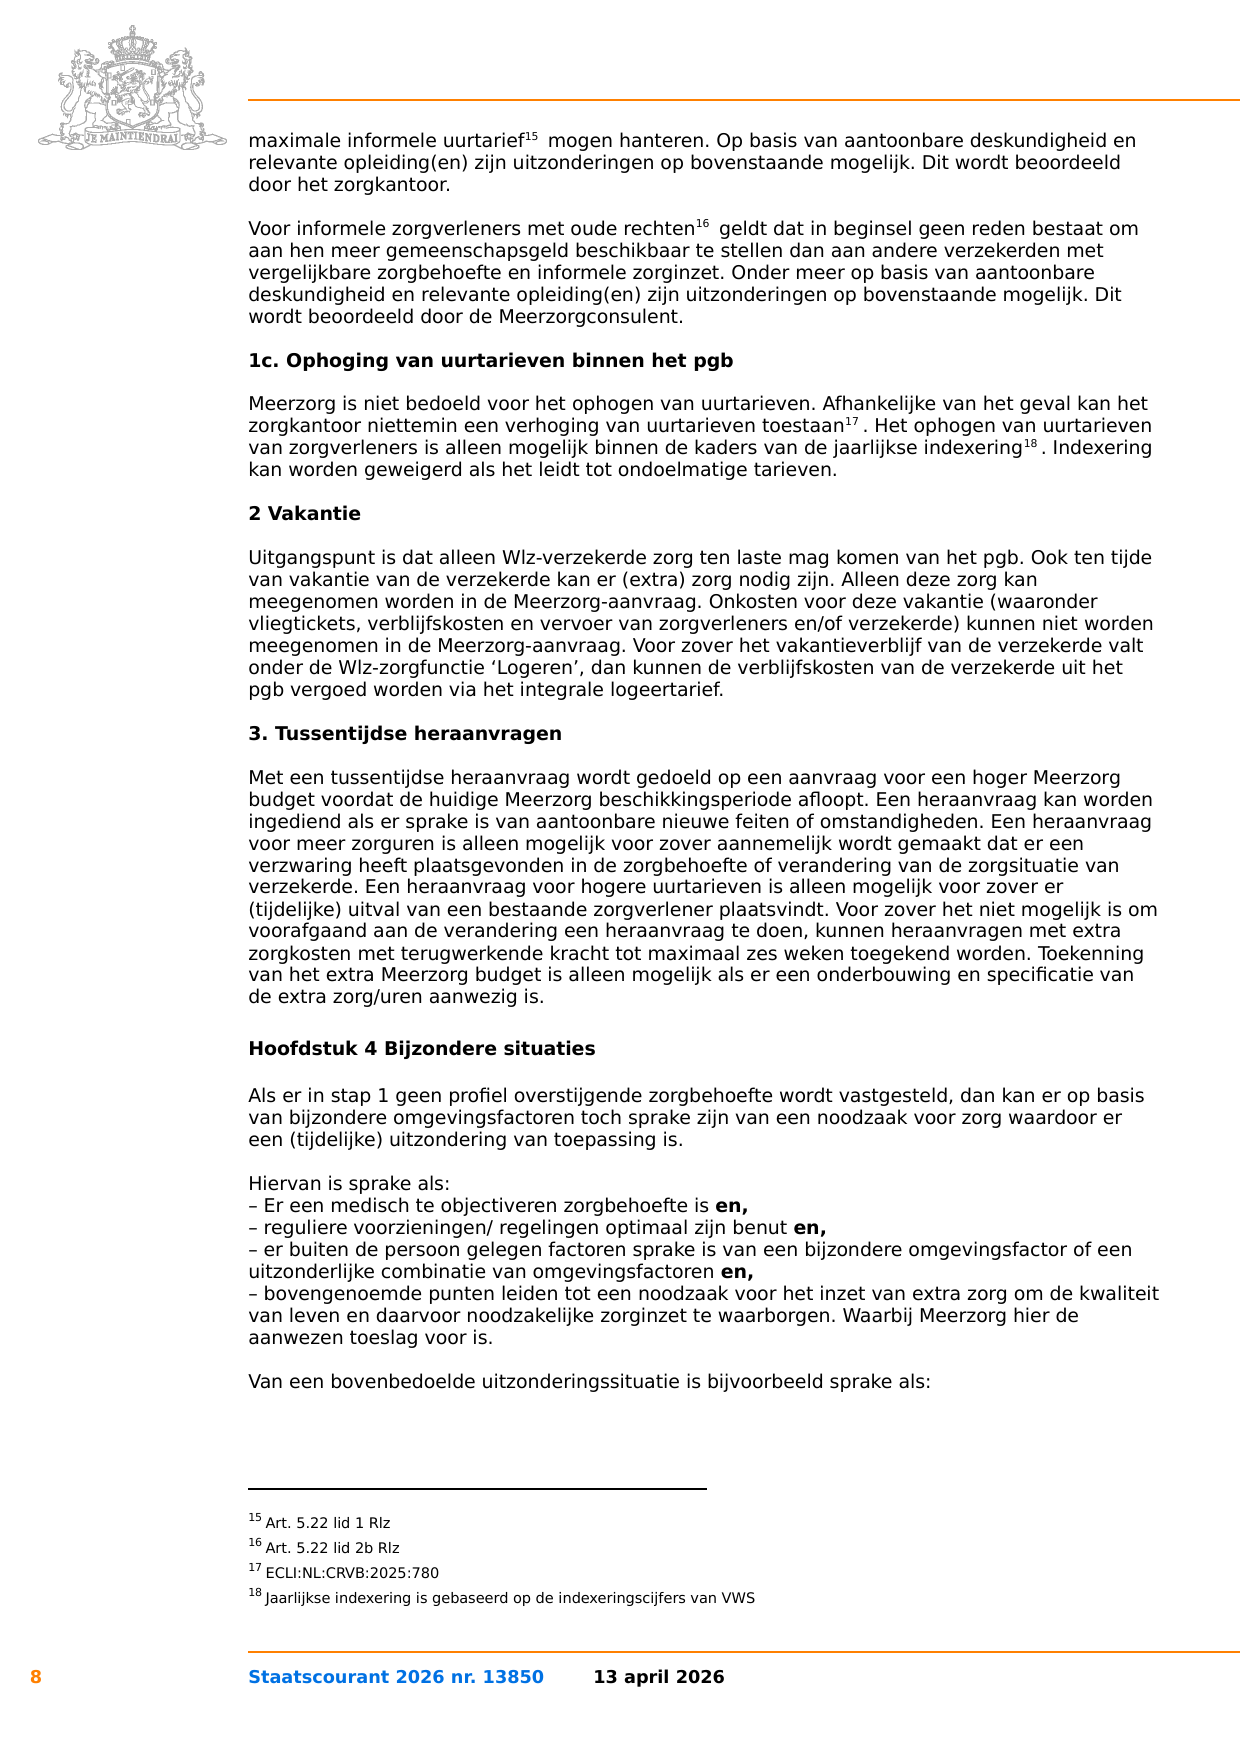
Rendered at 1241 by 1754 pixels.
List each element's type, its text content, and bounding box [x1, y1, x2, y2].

text – Er een medisch te objectiveren zorgbehoefte is en, [248, 1195, 1163, 1217]
text Jaarlijkse indexering is gebaseerd op de indexeringscijfers van VWS [248, 1586, 1163, 1608]
subtitle Hoofdstuk 4 Bijzondere situaties [248, 1038, 1163, 1060]
text Art. 5.22 lid 2b Rlz [248, 1536, 1163, 1558]
text Als er in stap 1 geen profiel overstijgende zorgbehoefte wordt vastgesteld, dan kan er op basis van bijzondere omgevingsfactoren toch sprake zijn van een noodzaak voor zorg waardoor er een (tijdelijke) uitzondering van toepassing is. [248, 1085, 1163, 1151]
text Met een tussentijdse heraanvraag wordt gedoeld op een aanvraag voor een hoger Meerzorg budget voordat de huidige Meerzorg beschikkingsperiode afloopt. Een heraanvraag kan worden ingediend als er sprake is van aantoonbare nieuwe feiten of omstandigheden. Een heraanvraag voor meer zorguren is alleen mogelijk voor zover aannemelijk wordt gemaakt dat er een verzwaring heeft plaatsgevonden in de zorgbehoefte of verandering van de zorgsituatie van verzekerde. Een heraanvraag voor hogere uurtarieven is alleen mogelijk voor zover er (tijdelijke) uitval van een bestaande zorgverlener plaatsvindt. Voor zover het niet mogelijk is om voorafgaand aan de verandering een heraanvraag te doen, kunnen heraanvragen met extra zorgkosten met terugwerkende kracht tot maximaal zes weken toegekend worden. Toekenning van het extra Meerzorg budget is alleen mogelijk als er een onderbouwing en specificatie van de extra zorg/uren aanwezig is. [248, 767, 1163, 1008]
text – reguliere voorzieningen/ regelingen optimaal zijn benut en, [248, 1217, 1163, 1239]
picture [38, 25, 227, 150]
text Meerzorg is niet bedoeld voor het ophogen van uurtarieven. Afhankelijke van het geval kan het zorgkantoor niettemin een verhoging van uurtarieven toestaan. Het ophogen van uurtarieven van zorgverleners is alleen mogelijk binnen de kaders van de jaarlijkse indexering. Indexering kan worden geweigerd als het leidt tot ondoelmatige tarieven. [248, 393, 1163, 481]
subtitle 2 Vakantie [248, 503, 1163, 525]
text ECLI:NL:CRVB:2025:780 [248, 1561, 1163, 1583]
text Van een bovenbedoelde uitzonderingssituatie is bijvoorbeeld sprake als: [248, 1371, 1163, 1393]
text Uitgangspunt is dat alleen Wlz-verzekerde zorg ten laste mag komen van het pgb. Ook ten tijde van vakantie van de verzekerde kan er (extra) zorg nodig zijn. Alleen deze zorg kan meegenomen worden in de Meerzorg-aanvraag. Onkosten voor deze vakantie (waaronder vliegtickets, verblijfskosten en vervoer van zorgverleners en/of verzekerde) kunnen niet worden meegenomen in de Meerzorg-aanvraag. Voor zover het vakantieverblijf van de verzekerde valt onder de Wlz-zorgfunctie ‘Logeren’, dan kunnen de verblijfskosten van de verzekerde uit het pgb vergoed worden via het integrale logeertarief. [248, 547, 1163, 701]
text – bovengenoemde punten leiden tot een noodzaak voor het inzet van extra zorg om de kwaliteit van leven en daarvoor noodzakelijke zorginzet te waarborgen. Waarbij Meerzorg hier de aanwezen toeslag voor is. [248, 1283, 1163, 1349]
text Art. 5.22 lid 1 Rlz [248, 1511, 1163, 1533]
subtitle 3. Tussentijdse heraanvragen [248, 723, 1163, 745]
text maximale informele uurtarief mogen hanteren. Op basis van aantoonbare deskundigheid en relevante opleiding(en) zijn uitzonderingen op bovenstaande mogelijk. Dit wordt beoordeeld door het zorgkantoor. [248, 130, 1163, 196]
subtitle 1c. Ophoging van uurtarieven binnen het pgb [248, 349, 1163, 371]
text Voor informele zorgverleners met oude rechten geldt dat in beginsel geen reden bestaat om aan hen meer gemeenschapsgeld beschikbaar te stellen dan aan andere verzekerden met vergelijkbare zorgbehoefte en informele zorginzet. Onder meer op basis van aantoonbare deskundigheid en relevante opleiding(en) zijn uitzonderingen op bovenstaande mogelijk. Dit wordt beoordeeld door de Meerzorgconsulent. [248, 218, 1163, 328]
text Hiervan is sprake als: [248, 1173, 1163, 1195]
text – er buiten de persoon gelegen factoren sprake is van een bijzondere omgevingsfactor of een uitzonderlijke combinatie van omgevingsfactoren en, [248, 1239, 1163, 1283]
